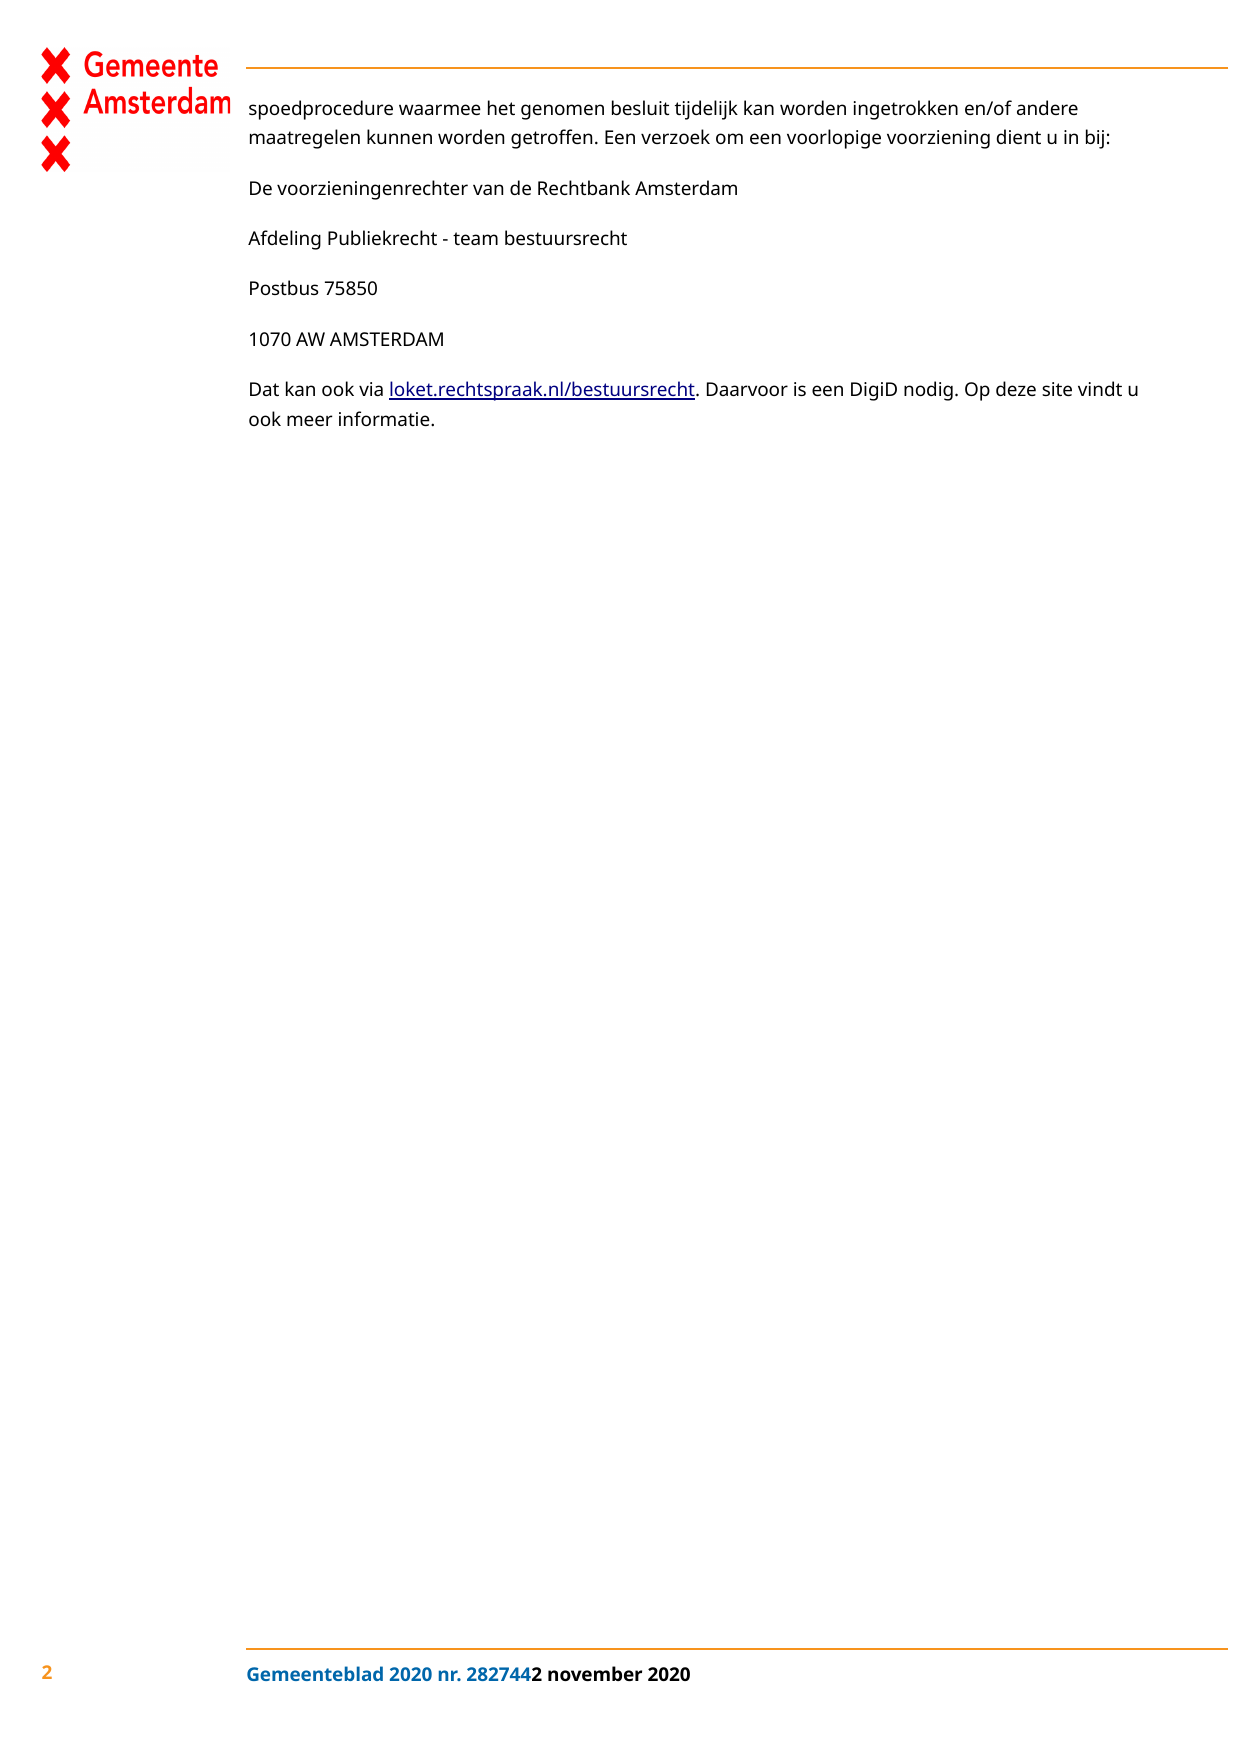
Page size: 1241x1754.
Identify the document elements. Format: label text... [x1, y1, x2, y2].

text spoedprocedure waarmee het genomen besluit tijdelijk kan worden ingetrokken en/of andere maatregelen kunnen worden getroffen. Een verzoek om een voorlopige voorziening dient u in bij: [248, 95, 1152, 150]
text Dat kan ook via loket.rechtspraak.nl/bestuursrecht. Daarvoor is een DigiD nodig. Op deze site vindt u ook meer informatie. [248, 376, 1152, 432]
text Afdeling Publiekrecht - team bestuursrecht [248, 225, 1152, 251]
text 1070 AW AMSTERDAM [248, 326, 1152, 352]
picture [41, 47, 231, 172]
text Postbus 75850 [248, 276, 1152, 301]
text De voorzieningenrechter van de Rechtbank Amsterdam [248, 175, 1152, 201]
